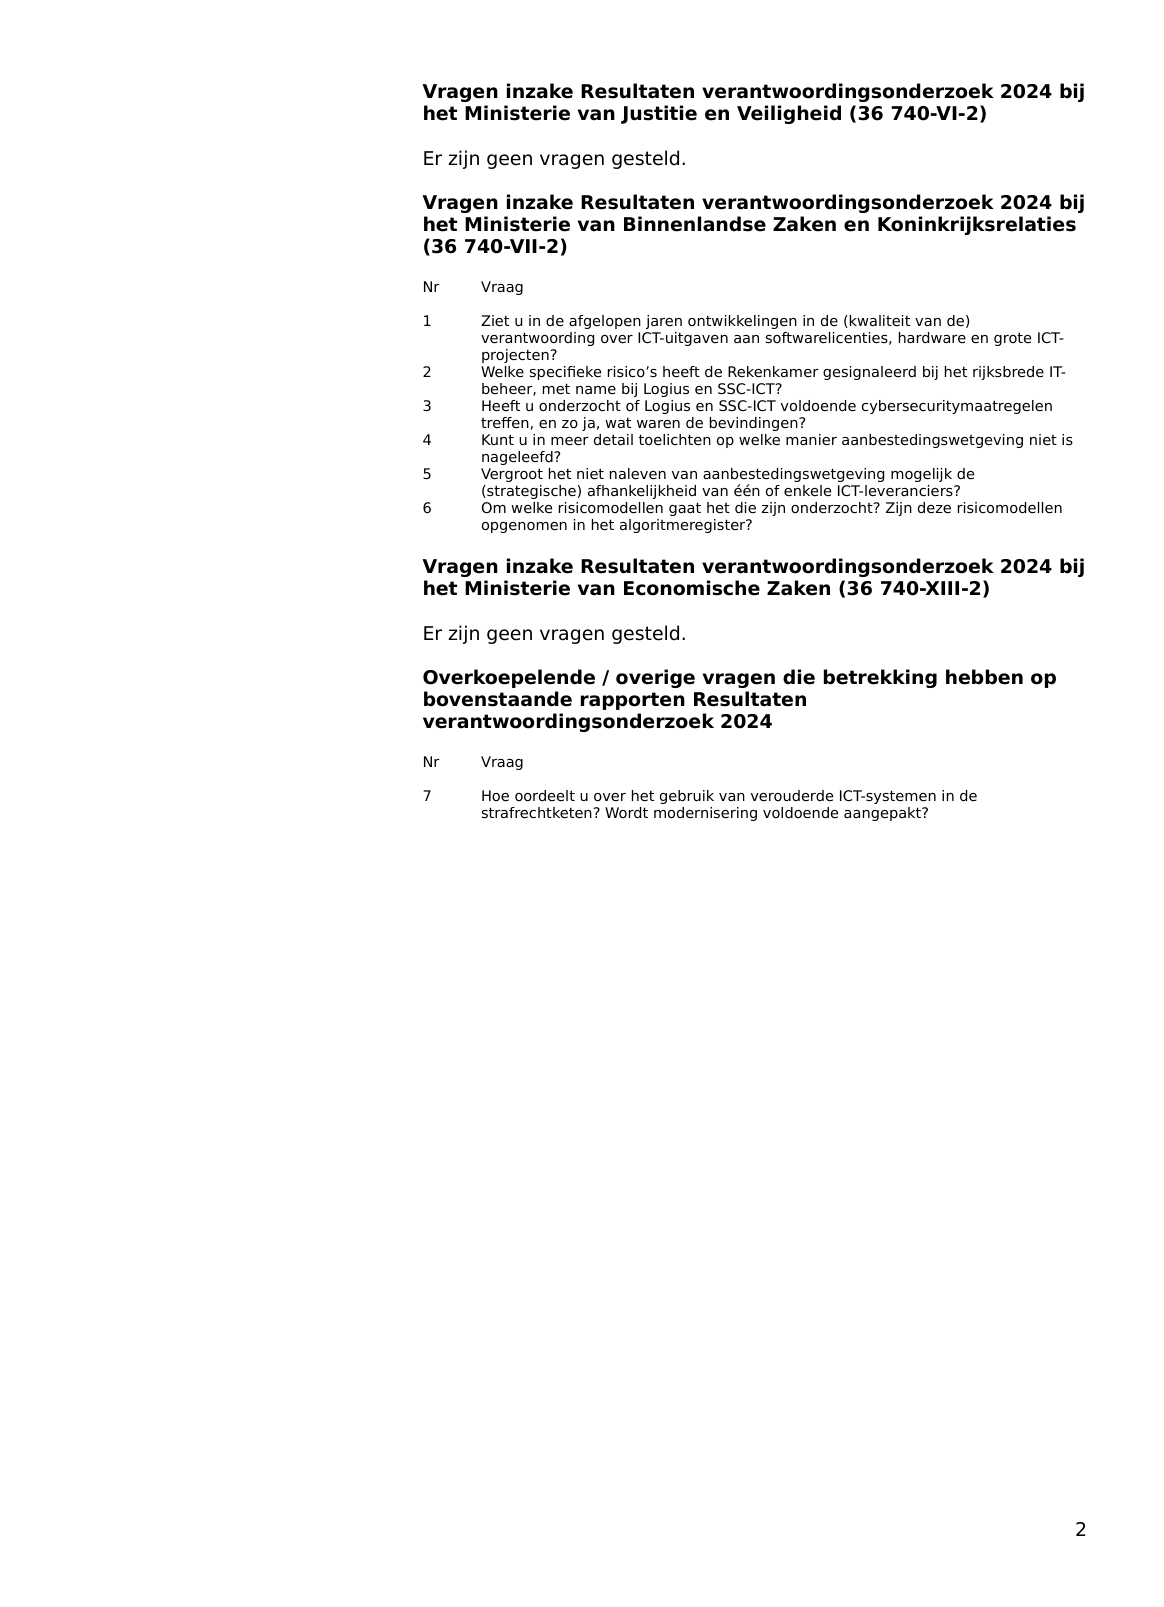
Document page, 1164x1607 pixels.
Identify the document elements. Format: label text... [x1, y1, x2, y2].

table_cell 2 [422, 364, 475, 398]
table_header Nr [422, 279, 475, 296]
table_cell Heeft u onderzocht of Logius en SSC-ICT voldoende cybersecuritymaatregelen treffen, en zo ja, wat waren de bevindingen? [475, 398, 1087, 432]
table_cell Welke specifieke risico’s heeft de Rekenkamer gesignaleerd bij het rijksbrede IT-beheer, met name bij Logius en SSC-ICT? [475, 364, 1087, 398]
text Er zijn geen vragen gesteld. [422, 622, 1087, 644]
table_header Vraag [475, 754, 1087, 771]
table_cell [475, 771, 1087, 788]
subtitle Overkoepelende / overige vragen die betrekking hebben op bovenstaande rapporten Resultaten verantwoordingsonderzoek 2024 [422, 667, 1087, 732]
subtitle Vragen inzake Resultaten verantwoordingsonderzoek 2024 bij het Ministerie van Economische Zaken (36 740-XIII-2) [422, 556, 1087, 600]
table_header Nr [422, 754, 475, 771]
table_cell 3 [422, 398, 475, 432]
subtitle Vragen inzake Resultaten verantwoordingsonderzoek 2024 bij het Ministerie van Binnenlandse Zaken en Koninkrijksrelaties (36 740-VII-2) [422, 192, 1087, 257]
table_cell 7 [422, 788, 475, 822]
table_cell 4 [422, 432, 475, 466]
table_cell Kunt u in meer detail toelichten op welke manier aanbestedingswetgeving niet is nageleefd? [475, 432, 1087, 466]
table_cell 5 [422, 466, 475, 500]
table_cell 1 [422, 313, 475, 364]
table_cell [422, 771, 475, 788]
table_header Vraag [475, 279, 1087, 296]
subtitle Vragen inzake Resultaten verantwoordingsonderzoek 2024 bij het Ministerie van Justitie en Veiligheid (36 740-VI-2) [422, 81, 1087, 125]
table_cell Ziet u in de afgelopen jaren ontwikkelingen in de (kwaliteit van de) verantwoording over ICT-uitgaven aan softwarelicenties, hardware en grote ICT-projecten? [475, 313, 1087, 364]
table_cell Vergroot het niet naleven van aanbestedingswetgeving mogelijk de (strategische) afhankelijkheid van één of enkele ICT-leveranciers? [475, 466, 1087, 500]
table_cell [475, 296, 1087, 313]
table_cell Om welke risicomodellen gaat het die zijn onderzocht? Zijn deze risicomodellen opgenomen in het algoritmeregister? [475, 500, 1087, 534]
table_cell 6 [422, 500, 475, 534]
text Er zijn geen vragen gesteld. [422, 147, 1087, 169]
table_cell Hoe oordeelt u over het gebruik van verouderde ICT-systemen in de strafrechtketen? Wordt modernisering voldoende aangepakt? [475, 788, 1087, 822]
table_cell [422, 296, 475, 313]
